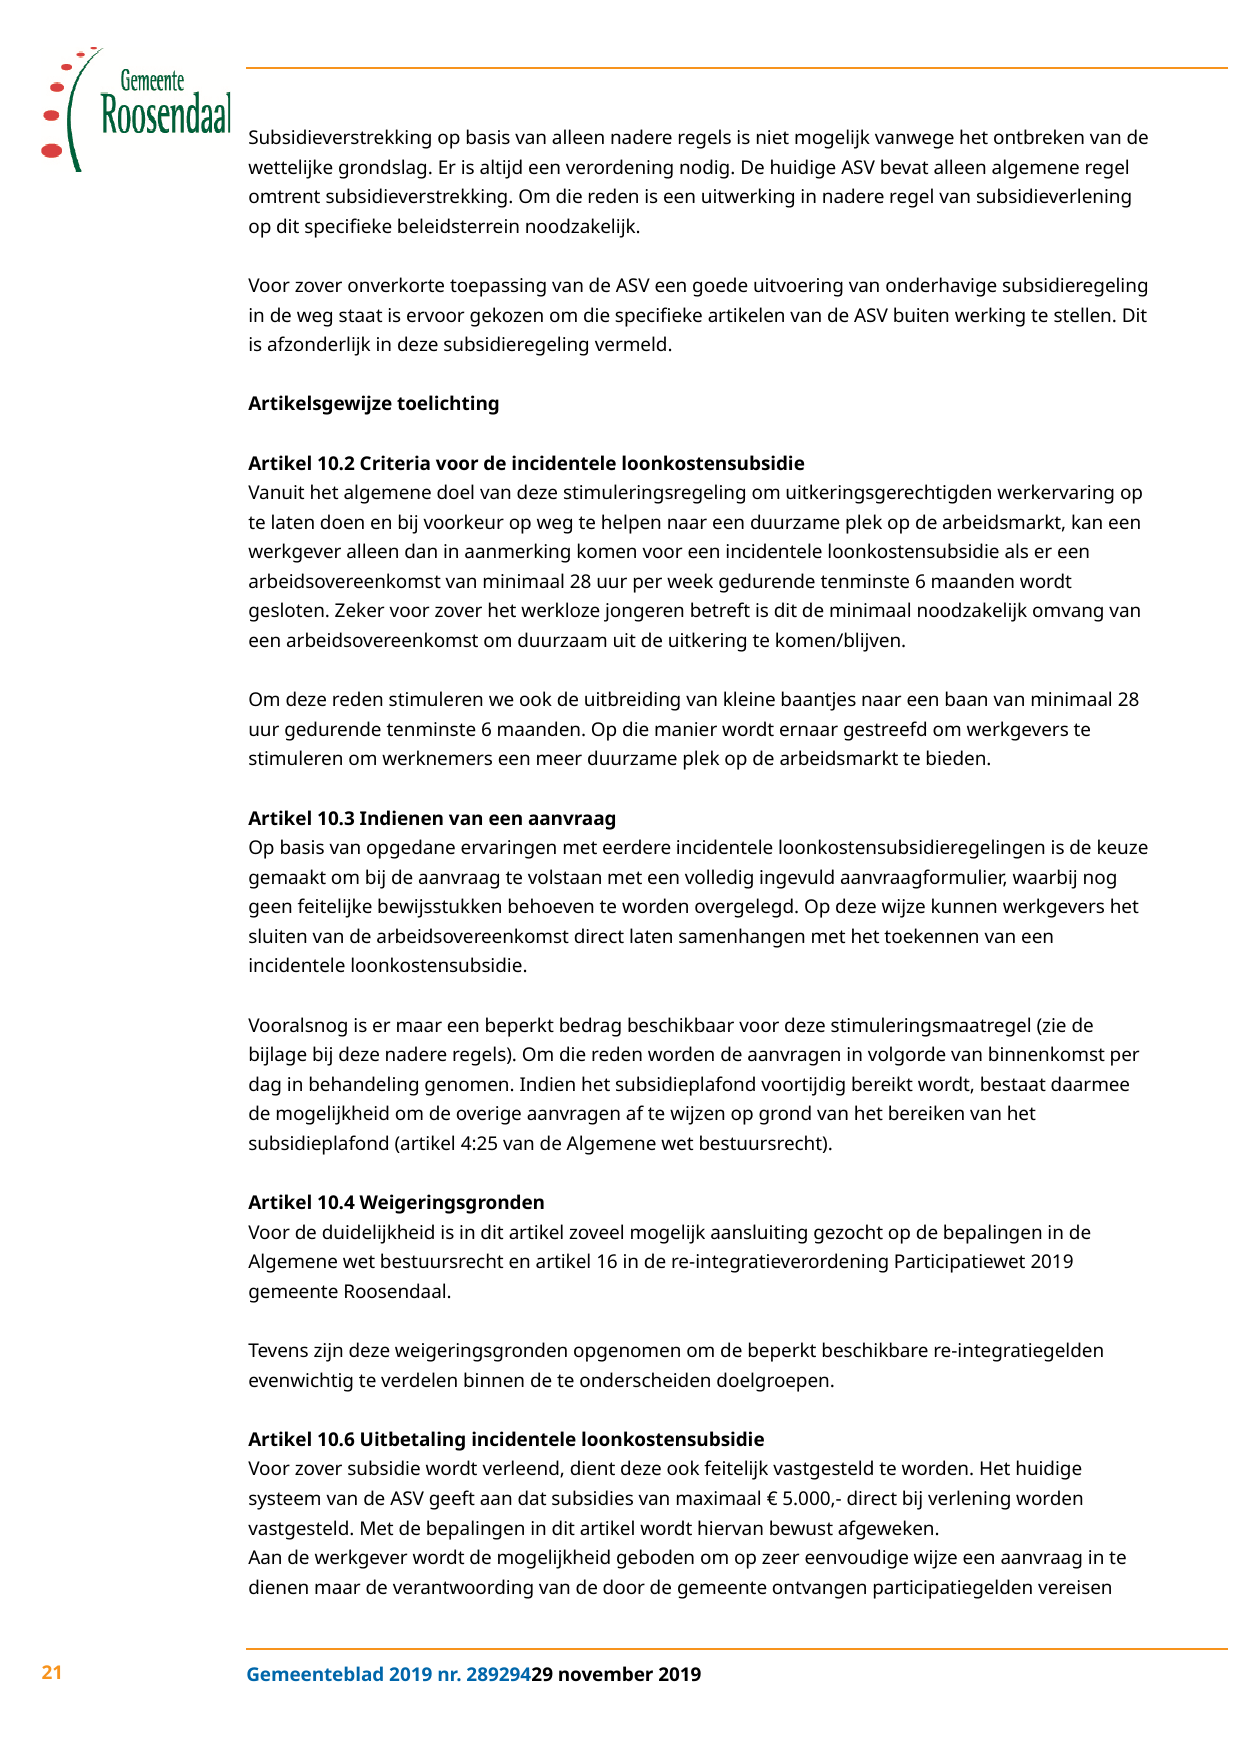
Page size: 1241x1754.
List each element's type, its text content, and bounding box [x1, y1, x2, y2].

text Artikel 10.4 Weigeringsgronden [248, 1189, 1152, 1215]
text Tevens zijn deze weigeringsgronden opgenomen om de beperkt beschikbare re-integratiegelden evenwichtig te verdelen binnen de te onderscheiden doelgroepen. [248, 1337, 1152, 1393]
picture [41, 47, 231, 172]
text Artikel 10.3 Indienen van een aanvraag [248, 805, 1152, 831]
text Voor zover subsidie wordt verleend, dient deze ook feitelijk vastgesteld te worden. Het huidige systeem van de ASV geeft aan dat subsidies van maximaal € 5.000,- direct bij verlening worden vastgesteld. Met de bepalingen in dit artikel wordt hiervan bewust afgeweken. [248, 1456, 1152, 1541]
text Artikelsgewijze toelichting [248, 391, 1152, 416]
text Voor zover onverkorte toepassing van de ASV een goede uitvoering van onderhavige subsidieregeling in de weg staat is ervoor gekozen om die specifieke artikelen van de ASV buiten werking te stellen. Dit is afzonderlijk in deze subsidieregeling vermeld. [248, 272, 1152, 357]
text Vooralsnog is er maar een beperkt bedrag beschikbaar voor deze stimuleringsmaatregel (zie de bijlage bij deze nadere regels). Om die reden worden de aanvragen in volgorde van binnenkomst per dag in behandeling genomen. Indien het subsidieplafond voortijdig bereikt wordt, bestaat daarmee de mogelijkheid om de overige aanvragen af te wijzen op grond van het bereiken van het subsidieplafond (artikel 4:25 van de Algemene wet bestuursrecht). [248, 1012, 1152, 1156]
text Vanuit het algemene doel van deze stimuleringsregeling om uitkeringsgerechtigden werkervaring op te laten doen en bij voorkeur op weg te helpen naar een duurzame plek op de arbeidsmarkt, kan een werkgever alleen dan in aanmerking komen voor een incidentele loonkostensubsidie als er een arbeidsovereenkomst van minimaal 28 uur per week gedurende tenminste 6 maanden wordt gesloten. Zeker voor zover het werkloze jongeren betreft is dit de minimaal noodzakelijk omvang van een arbeidsovereenkomst om duurzaam uit de uitkering te komen/blijven. [248, 479, 1152, 653]
text Voor de duidelijkheid is in dit artikel zoveel mogelijk aansluiting gezocht op de bepalingen in de Algemene wet bestuursrecht en artikel 16 in de re-integratieverordening Participatiewet 2019 gemeente Roosendaal. [248, 1219, 1152, 1304]
text Artikel 10.6 Uitbetaling incidentele loonkostensubsidie [248, 1426, 1152, 1452]
text Subsidieverstrekking op basis van alleen nadere regels is niet mogelijk vanwege het ontbreken van de wettelijke grondslag. Er is altijd een verordening nodig. De huidige ASV bevat alleen algemene regel omtrent subsidieverstrekking. Om die reden is een uitwerking in nadere regel van subsidieverlening op dit specifieke beleidsterrein noodzakelijk. [248, 124, 1152, 239]
text Artikel 10.2 Criteria voor de incidentele loonkostensubsidie [248, 450, 1152, 476]
text Aan de werkgever wordt de mogelijkheid geboden om op zeer eenvoudige wijze een aanvraag in te dienen maar de verantwoording van de door de gemeente ontvangen participatiegelden vereisen [248, 1544, 1152, 1600]
text Op basis van opgedane ervaringen met eerdere incidentele loonkostensubsidieregelingen is de keuze gemaakt om bij de aanvraag te volstaan met een volledig ingevuld aanvraagformulier, waarbij nog geen feitelijke bewijsstukken behoeven te worden overgelegd. Op deze wijze kunnen werkgevers het sluiten van de arbeidsovereenkomst direct laten samenhangen met het toekennen van een incidentele loonkostensubsidie. [248, 834, 1152, 978]
text Om deze reden stimuleren we ook de uitbreiding van kleine baantjes naar een baan van minimaal 28 uur gedurende tenminste 6 maanden. Op die manier wordt ernaar gestreefd om werkgevers te stimuleren om werknemers een meer duurzame plek op de arbeidsmarkt te bieden. [248, 686, 1152, 771]
